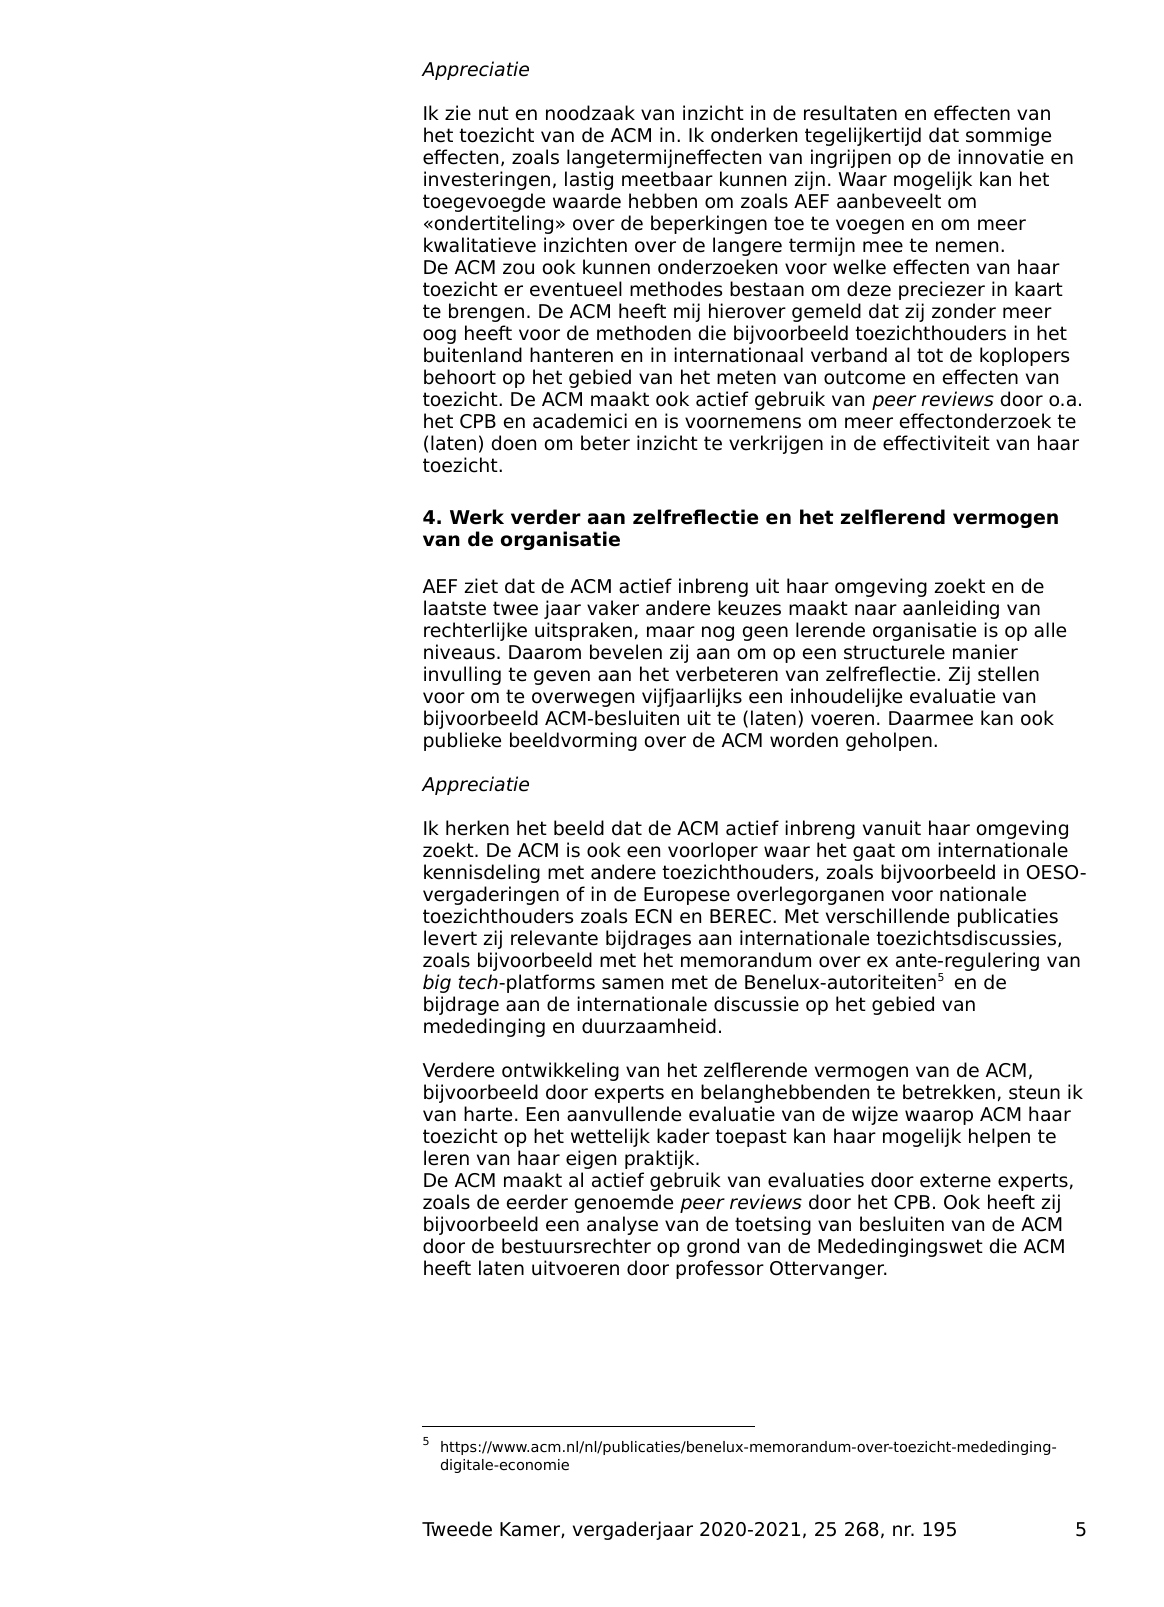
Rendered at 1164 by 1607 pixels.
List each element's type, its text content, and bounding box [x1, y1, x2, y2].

text De ACM zou ook kunnen onderzoeken voor welke effecten van haar toezicht er eventueel methodes bestaan om deze preciezer in kaart te brengen. De ACM heeft mij hierover gemeld dat zij zonder meer oog heeft voor de methoden die bijvoorbeeld toezichthouders in het buitenland hanteren en in internationaal verband al tot de koplopers behoort op het gebied van het meten van outcome en effecten van toezicht. De ACM maakt ook actief gebruik van peer reviews door o.a. het CPB en academici en is voornemens om meer effectonderzoek te (laten) doen om beter inzicht te verkrijgen in de effectiviteit van haar toezicht. [422, 257, 1087, 477]
text Verdere ontwikkeling van het zelflerende vermogen van de ACM, bijvoorbeeld door experts en belanghebbenden te betrekken, steun ik van harte. Een aanvullende evaluatie van de wijze waarop ACM haar toezicht op het wettelijk kader toepast kan haar mogelijk helpen te leren van haar eigen praktijk. [422, 1060, 1087, 1170]
text Ik herken het beeld dat de ACM actief inbreng vanuit haar omgeving zoekt. De ACM is ook een voorloper waar het gaat om internationale kennisdeling met andere toezichthouders, zoals bijvoorbeeld in OESO-vergaderingen of in de Europese overlegorganen voor nationale toezichthouders zoals ECN en BEREC. Met verschillende publicaties levert zij relevante bijdrages aan internationale toezichtsdiscussies, zoals bijvoorbeeld met het memorandum over ex ante-regulering van big tech-platforms samen met de Benelux-autoriteiten en de bijdrage aan de internationale discussie op het gebied van mededinging en duurzaamheid. [422, 818, 1087, 1038]
text De ACM maakt al actief gebruik van evaluaties door externe experts, zoals de eerder genoemde peer reviews door het CPB. Ook heeft zij bijvoorbeeld een analyse van de toetsing van besluiten van de ACM door de bestuursrechter op grond van de Mededingingswet die ACM heeft laten uitvoeren door professor Ottervanger. [422, 1170, 1087, 1280]
subtitle Appreciatie [422, 774, 1087, 796]
text https://www.acm.nl/nl/publicaties/benelux-memorandum-over-toezicht-mededinging-digitale-economie [422, 1435, 1087, 1474]
text AEF ziet dat de ACM actief inbreng uit haar omgeving zoekt en de laatste twee jaar vaker andere keuzes maakt naar aanleiding van rechterlijke uitspraken, maar nog geen lerende organisatie is op alle niveaus. Daarom bevelen zij aan om op een structurele manier invulling te geven aan het verbeteren van zelfreflectie. Zij stellen voor om te overwegen vijfjaarlijks een inhoudelijke evaluatie van bijvoorbeeld ACM-besluiten uit te (laten) voeren. Daarmee kan ook publieke beeldvorming over de ACM worden geholpen. [422, 576, 1087, 752]
subtitle 4. Werk verder aan zelfreflectie en het zelflerend vermogen van de organisatie [422, 507, 1087, 551]
text Ik zie nut en noodzaak van inzicht in de resultaten en effecten van het toezicht van de ACM in. Ik onderken tegelijkertijd dat sommige effecten, zoals langetermijneffecten van ingrijpen op de innovatie en investeringen, lastig meetbaar kunnen zijn. Waar mogelijk kan het toegevoegde waarde hebben om zoals AEF aanbeveelt om «ondertiteling» over de beperkingen toe te voegen en om meer kwalitatieve inzichten over de langere termijn mee te nemen. [422, 103, 1087, 257]
subtitle Appreciatie [422, 59, 1087, 81]
